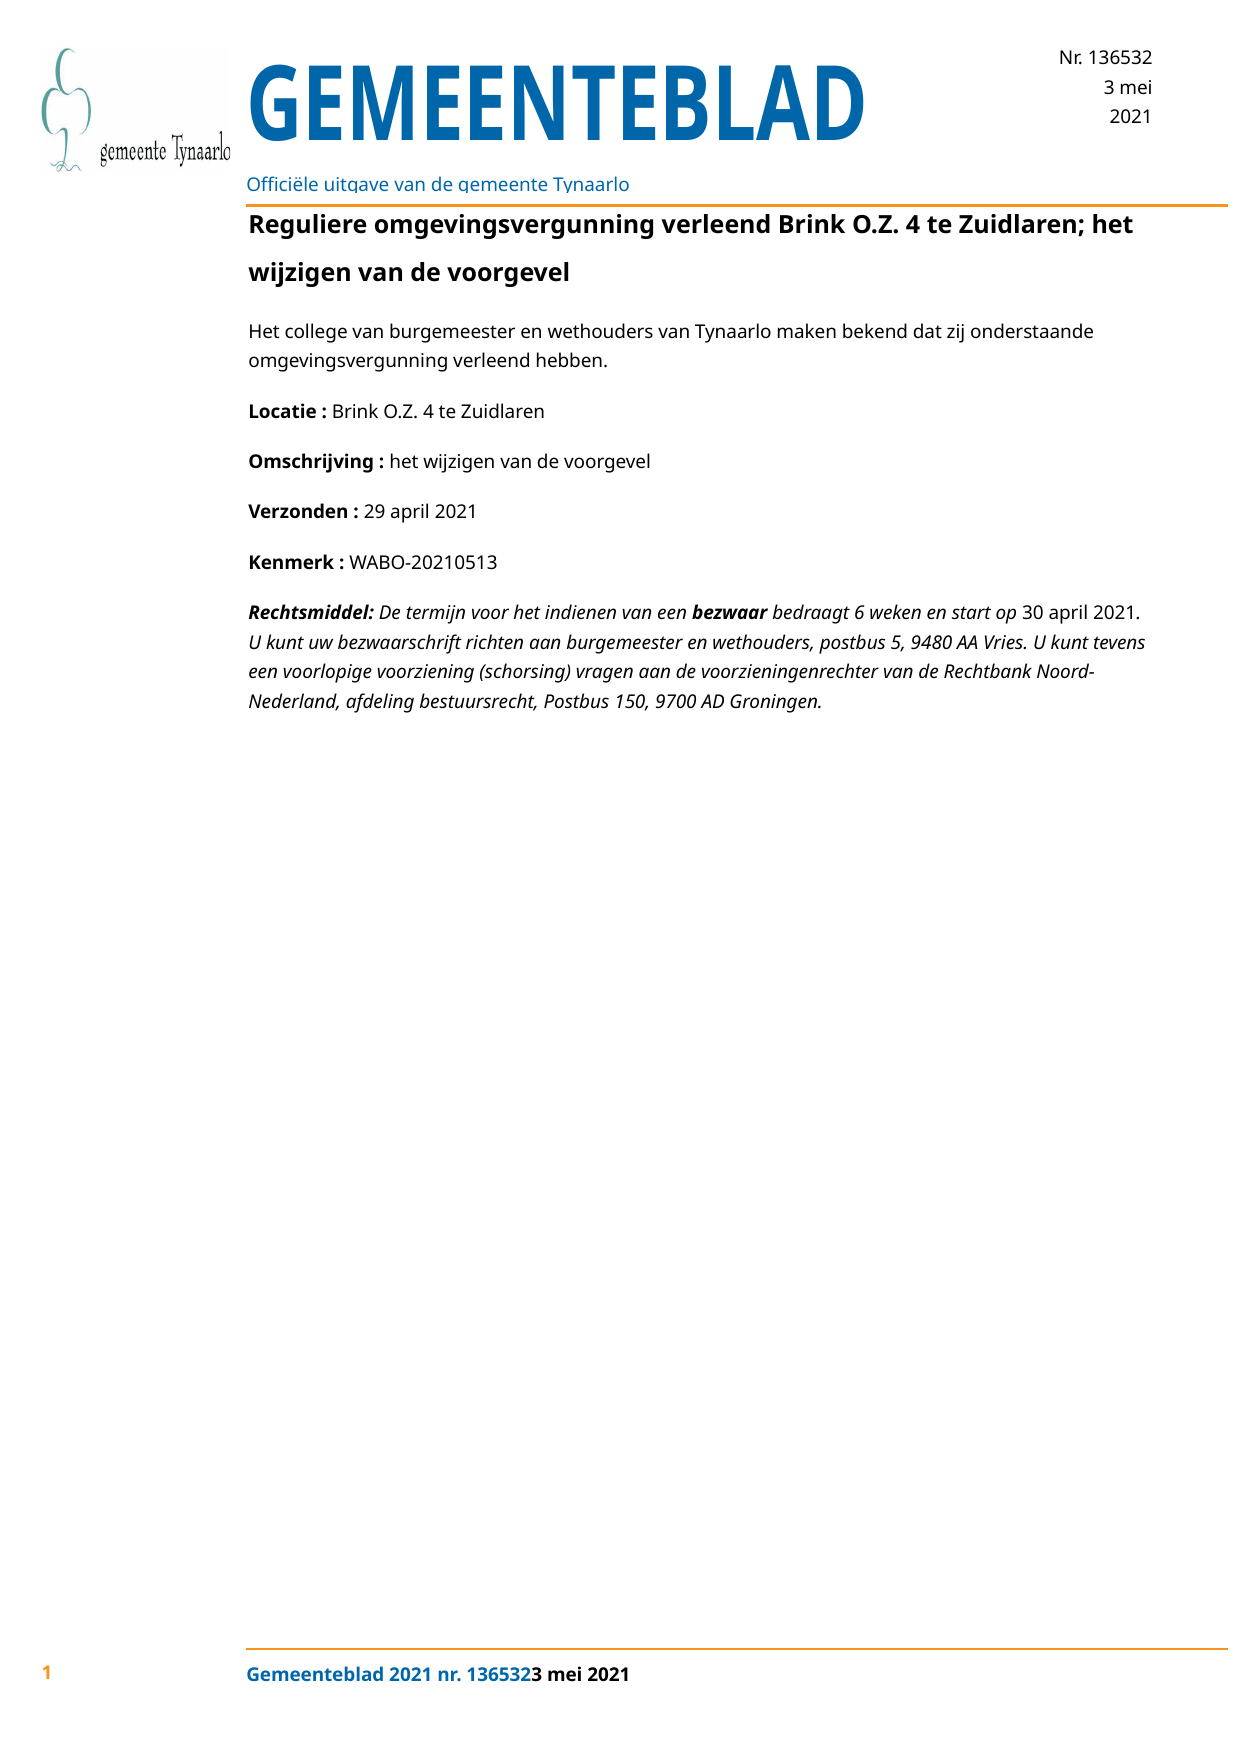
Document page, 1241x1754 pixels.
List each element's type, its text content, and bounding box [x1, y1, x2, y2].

text Verzonden : 29 april 2021 [248, 499, 1152, 524]
text Reguliere omgevingsvergunning verleend Brink O.Z. 4 te Zuidlaren; het wijzigen van de voorgevel [248, 207, 1152, 288]
picture [41, 47, 231, 172]
text Rechtsmiddel: De termijn voor het indienen van een bezwaar bedraagt 6 weken en start op 30 april 2021. U kunt uw bezwaarschrift richten aan burgemeester en wethouders, postbus 5, 9480 AA Vries. U kunt tevens een voorlopige voorziening (schorsing) vragen aan de voorzieningenrechter van de Rechtbank Noord-Nederland, afdeling bestuursrecht, Postbus 150, 9700 AD Groningen. [248, 599, 1152, 714]
text Het college van burgemeester en wethouders van Tynaarlo maken bekend dat zij onderstaande omgevingsvergunning verleend hebben. [248, 318, 1152, 373]
text Omschrijving : het wijzigen van de voorgevel [248, 448, 1152, 474]
text Kenmerk : WABO-20210513 [248, 549, 1152, 575]
text Locatie : Brink O.Z. 4 te Zuidlaren [248, 398, 1152, 424]
